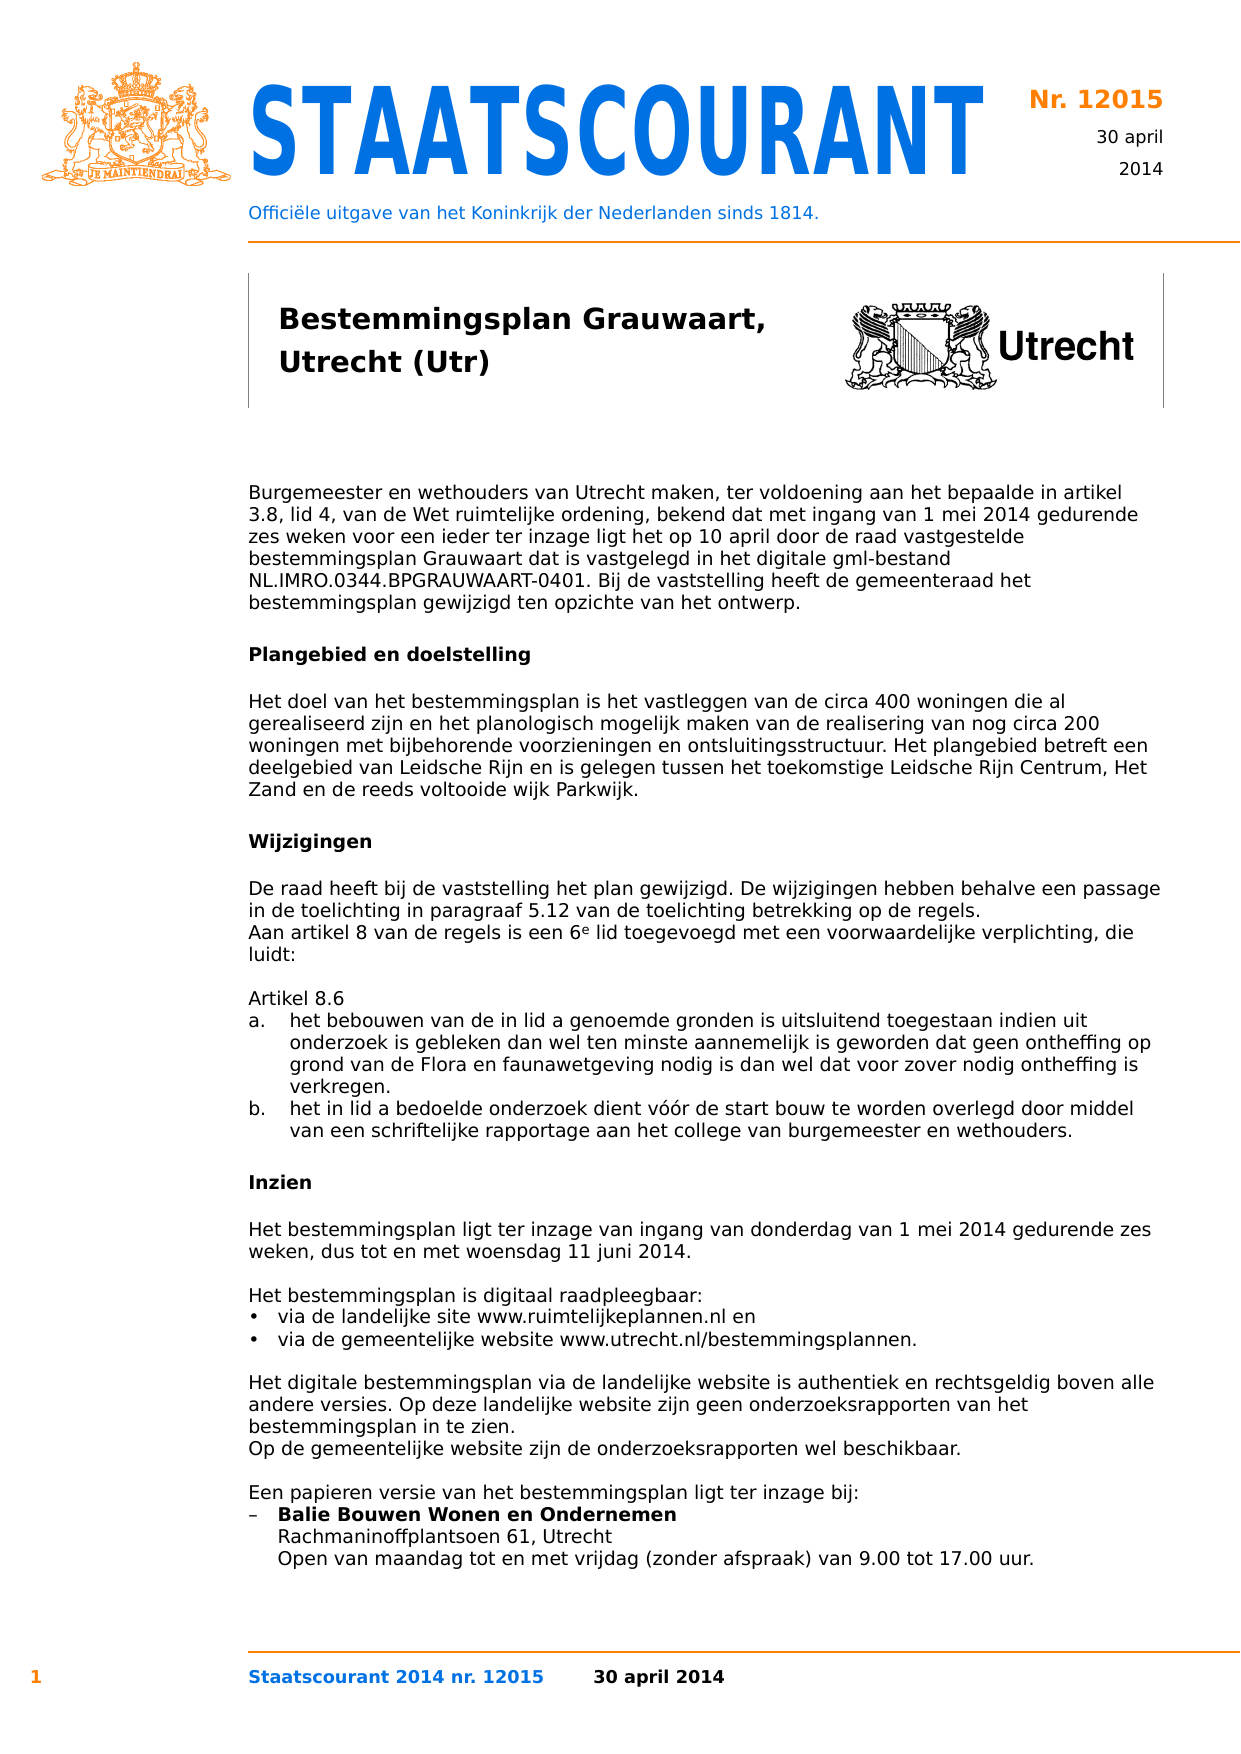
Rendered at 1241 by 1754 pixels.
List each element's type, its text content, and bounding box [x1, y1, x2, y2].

picture [41, 62, 231, 186]
text Burgemeester en wethouders van Utrecht maken, ter voldoening aan het bepaalde in artikel 3.8, lid 4, van de Wet ruimtelijke ordening, bekend dat met ingang van 1 mei 2014 gedurende zes weken voor een ieder ter inzage ligt het op 10 april door de raad vastgestelde bestemmingsplan Grauwaart dat is vastgelegd in het digitale gml-bestand NL.IMRO.0344.BPGRAUWAART-0401. Bij de vaststelling heeft de gemeenteraad het bestemmingsplan gewijzigd ten opzichte van het ontwerp. [248, 482, 1163, 614]
table_header [25, 62, 248, 241]
table_cell 2014 [998, 153, 1240, 203]
picture [844, 302, 1134, 391]
text – Balie Bouwen Wonen en Ondernemen [248, 1504, 1163, 1526]
text • via de gemeentelijke website www.utrecht.nl/bestemmingsplannen. [248, 1328, 1163, 1350]
text Het doel van het bestemmingsplan is het vastleggen van de circa 400 woningen die al gerealiseerd zijn en het planologisch mogelijk maken van de realisering van nog circa 200 woningen met bijbehorende voorzieningen en ontsluitingsstructuur. Het plangebied betreft een deelgebied van Leidsche Rijn en is gelegen tussen het toekomstige Leidsche Rijn Centrum, Het Zand en de reeds voltooide wijk Parkwijk. [248, 691, 1163, 801]
table_cell Officiële uitgave van het Koninkrijk der Nederlanden sinds 1814. [248, 203, 1240, 241]
text Rachmaninoffplantsoen 61, Utrecht [277, 1526, 1163, 1548]
text Een papieren versie van het bestemmingsplan ligt ter inzage bij: [248, 1482, 1163, 1504]
text Open van maandag tot en met vrijdag (zonder afspraak) van 9.00 tot 17.00 uur. [277, 1548, 1163, 1570]
table_header STAATSCOURANT [248, 62, 998, 203]
subtitle Inzien [248, 1172, 1163, 1194]
text Artikel 8.6 [248, 988, 1163, 1010]
text Het bestemmingsplan is digitaal raadpleegbaar: [248, 1284, 1163, 1306]
table_cell 30 april [998, 121, 1240, 153]
text De raad heeft bij de vaststelling het plan gewijzigd. De wijzigingen hebben behalve een passage in de toelichting in paragraaf 5.12 van de toelichting betrekking op de regels. [248, 878, 1163, 922]
table_header Nr. 12015 [998, 62, 1240, 121]
subtitle Bestemmingsplan Grauwaart, Utrecht (Utr) [249, 273, 1163, 408]
text Het digitale bestemmingsplan via de landelijke website is authentiek en rechtsgeldig boven alle andere versies. Op deze landelijke website zijn geen onderzoeksrapporten van het bestemmingsplan in te zien. [248, 1372, 1163, 1438]
text Het bestemmingsplan ligt ter inzage van ingang van donderdag van 1 mei 2014 gedurende zes weken, dus tot en met woensdag 11 juni 2014. [248, 1219, 1163, 1263]
text Aan artikel 8 van de regels is een 6e lid toegevoegd met een voorwaardelijke verplichting, die luidt: [248, 922, 1163, 966]
text • via de landelijke site www.ruimtelijkeplannen.nl en [248, 1306, 1163, 1328]
text Op de gemeentelijke website zijn de onderzoeksrapporten wel beschikbaar. [248, 1438, 1163, 1460]
text a. het bebouwen van de in lid a genoemde gronden is uitsluitend toegestaan indien uit onderzoek is gebleken dan wel ten minste aannemelijk is geworden dat geen ontheffing op grond van de Flora en faunawetgeving nodig is dan wel dat voor zover nodig ontheffing is verkregen. [248, 1010, 1163, 1098]
text b. het in lid a bedoelde onderzoek dient vóór de start bouw te worden overlegd door middel van een schriftelijke rapportage aan het college van burgemeester en wethouders. [248, 1098, 1163, 1142]
subtitle Wijzigingen [248, 831, 1163, 853]
subtitle Plangebied en doelstelling [248, 644, 1163, 666]
